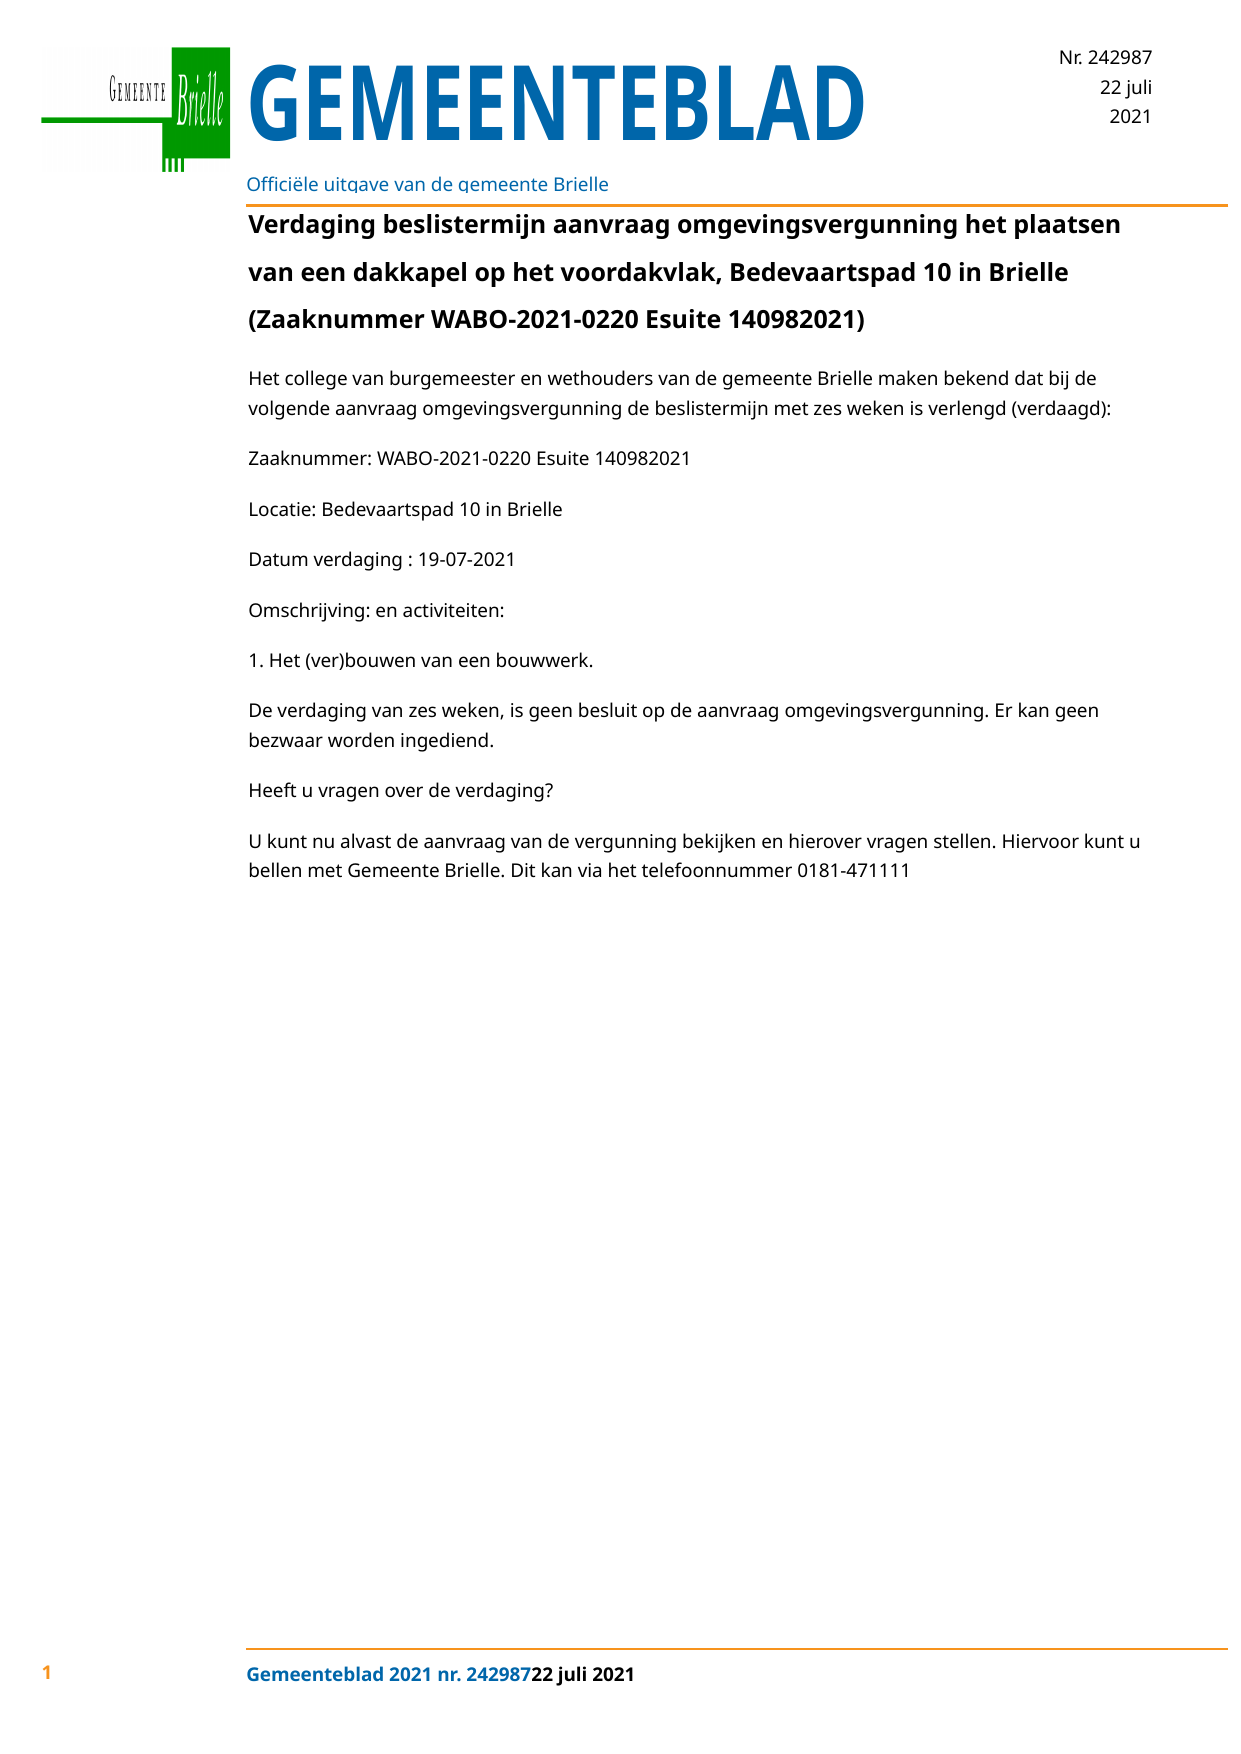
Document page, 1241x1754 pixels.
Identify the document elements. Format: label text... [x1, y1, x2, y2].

picture [41, 47, 231, 172]
text Omschrijving: en activiteiten: [248, 597, 1152, 622]
text 1. Het (ver)bouwen van een bouwwerk. [248, 647, 1152, 673]
text De verdaging van zes weken, is geen besluit op de aanvraag omgevingsvergunning. Er kan geen bezwaar worden ingediend. [248, 698, 1152, 753]
text Locatie: Bedevaartspad 10 in Brielle [248, 496, 1152, 522]
text Datum verdaging : 19-07-2021 [248, 546, 1152, 572]
text Zaaknummer: WABO-2021-0220 Esuite 140982021 [248, 446, 1152, 471]
text Het college van burgemeester en wethouders van de gemeente Brielle maken bekend dat bij de volgende aanvraag omgevingsvergunning de beslistermijn met zes weken is verlengd (verdaagd): [248, 366, 1152, 421]
text Verdaging beslistermijn aanvraag omgevingsvergunning het plaatsen van een dakkapel op het voordakvlak, Bedevaartspad 10 in Brielle (Zaaknummer WABO-2021-0220 Esuite 140982021) [248, 207, 1152, 336]
text U kunt nu alvast de aanvraag van de vergunning bekijken en hierover vragen stellen. Hiervoor kunt u bellen met Gemeente Brielle. Dit kan via het telefoonnummer 0181-471111 [248, 828, 1152, 883]
text Heeft u vragen over de verdaging? [248, 778, 1152, 803]
